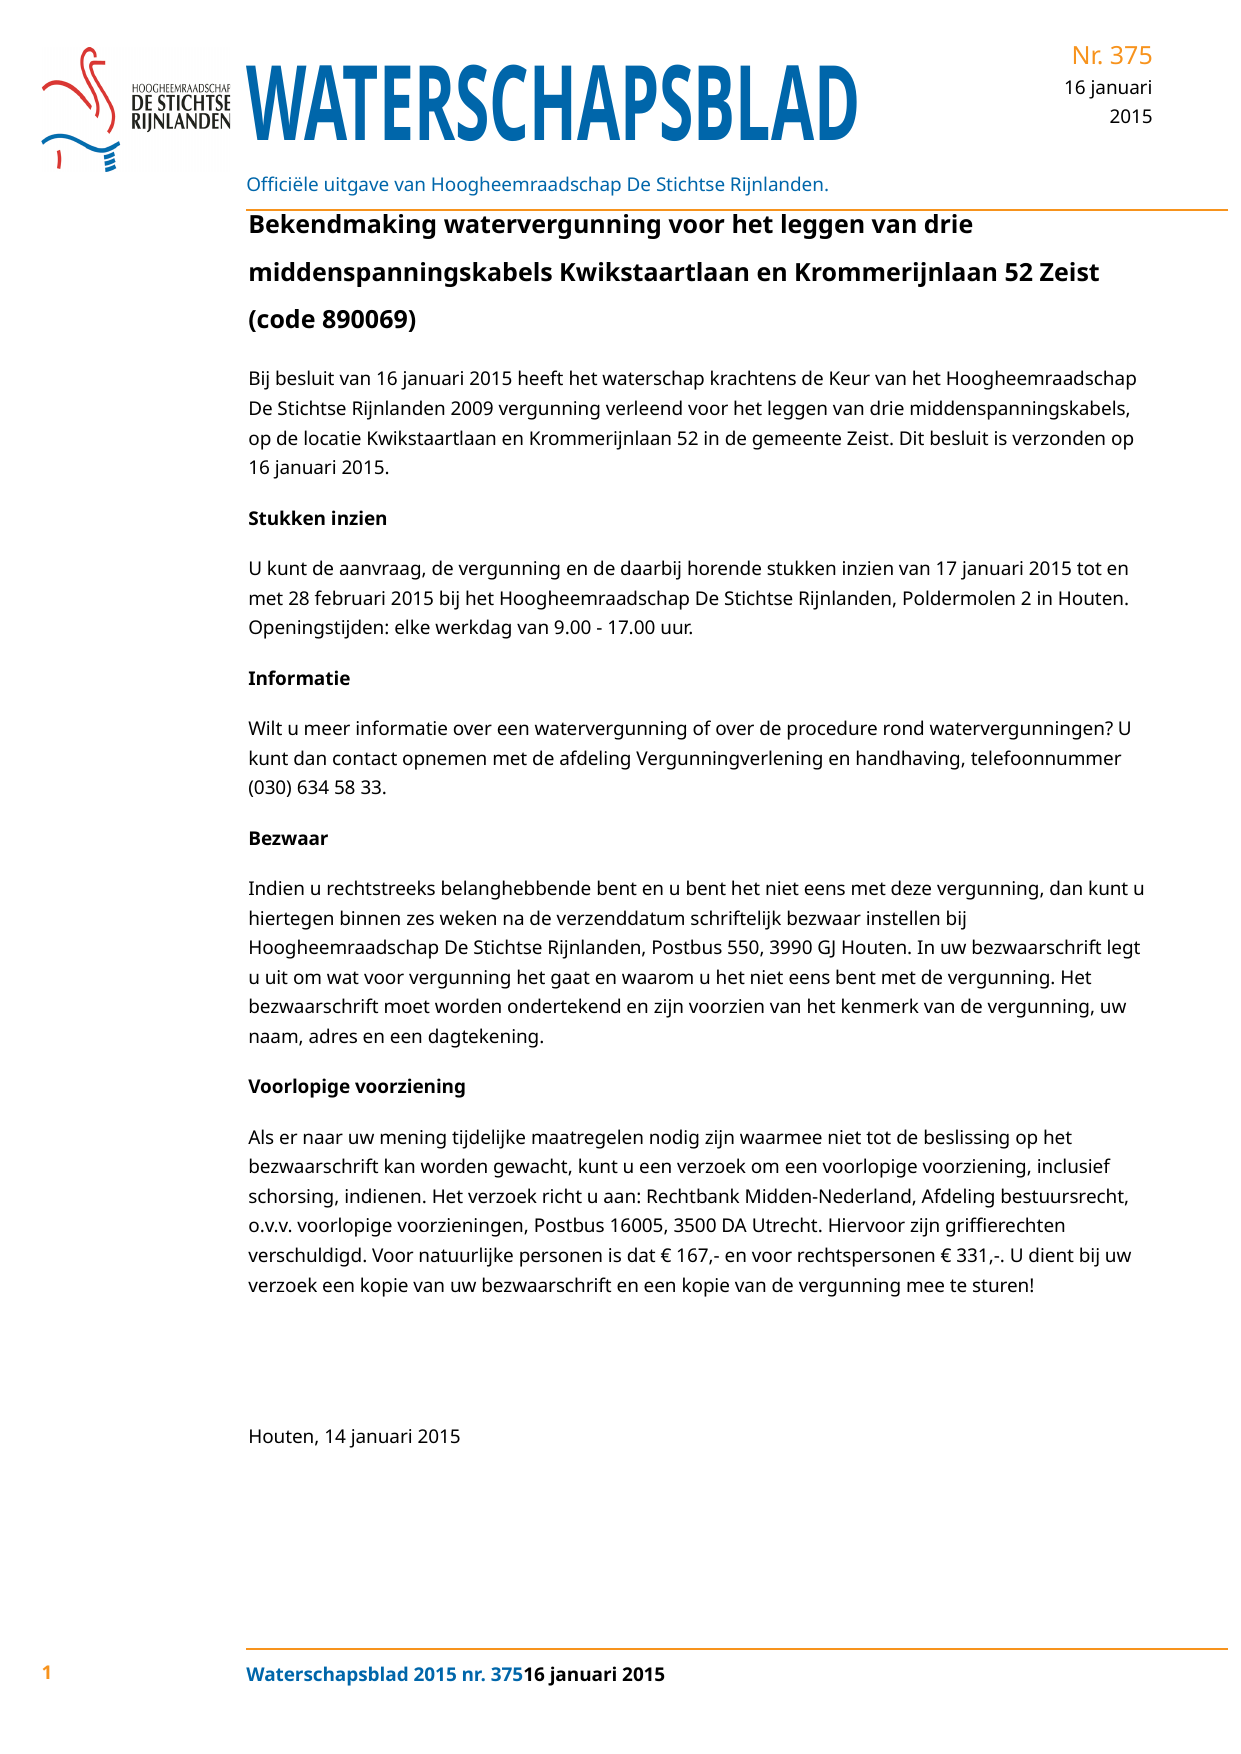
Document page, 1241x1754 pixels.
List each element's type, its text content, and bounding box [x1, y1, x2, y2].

text Stukken inzien [248, 505, 1152, 530]
text Informatie [248, 665, 1152, 690]
text Bezwaar [248, 825, 1152, 850]
text Bij besluit van 16 januari 2015 heeft het waterschap krachtens de Keur van het Hoogheemraadschap De Stichtse Rijnlanden 2009 vergunning verleend voor het leggen van drie middenspanningskabels, op de locatie Kwikstaartlaan en Krommerijnlaan 52 in de gemeente Zeist. Dit besluit is verzonden op 16 januari 2015. [248, 366, 1152, 480]
text Wilt u meer informatie over een watervergunning of over de procedure rond watervergunningen? U kunt dan contact opnemen met de afdeling Vergunningverlening en handhaving, telefoonnummer (030) 634 58 33. [248, 715, 1152, 800]
text Voorlopige voorziening [248, 1073, 1152, 1099]
picture [41, 47, 231, 172]
text Indien u rechtstreeks belanghebbende bent en u bent het niet eens met deze vergunning, dan kunt u hiertegen binnen zes weken na de verzenddatum schriftelijk bezwaar instellen bij Hoogheemraadschap De Stichtse Rijnlanden, Postbus 550, 3990 GJ Houten. In uw bezwaarschrift legt u uit om wat voor vergunning het gaat en waarom u het niet eens bent met de vergunning. Het bezwaarschrift moet worden ondertekend en zijn voorzien van het kenmerk van de vergunning, uw naam, adres en een dagtekening. [248, 875, 1152, 1049]
text Houten, 14 januari 2015 [248, 1423, 1152, 1449]
text Bekendmaking watervergunning voor het leggen van drie middenspanningskabels Kwikstaartlaan en Krommerijnlaan 52 Zeist (code 890069) [248, 211, 1152, 336]
text Als er naar uw mening tijdelijke maatregelen nodig zijn waarmee niet tot de beslissing op het bezwaarschrift kan worden gewacht, kunt u een verzoek om een voorlopige voorziening, inclusief schorsing, indienen. Het verzoek richt u aan: Rechtbank Midden-Nederland, Afdeling bestuursrecht, o.v.v. voorlopige voorzieningen, Postbus 16005, 3500 DA Utrecht. Hiervoor zijn griffierechten verschuldigd. Voor natuurlijke personen is dat € 167,- en voor rechtspersonen € 331,-. U dient bij uw verzoek een kopie van uw bezwaarschrift en een kopie van de vergunning mee te sturen! [248, 1124, 1152, 1297]
text U kunt de aanvraag, de vergunning en de daarbij horende stukken inzien van 17 januari 2015 tot en met 28 februari 2015 bij het Hoogheemraadschap De Stichtse Rijnlanden, Poldermolen 2 in Houten. Openingstijden: elke werkdag van 9.00 - 17.00 uur. [248, 555, 1152, 640]
